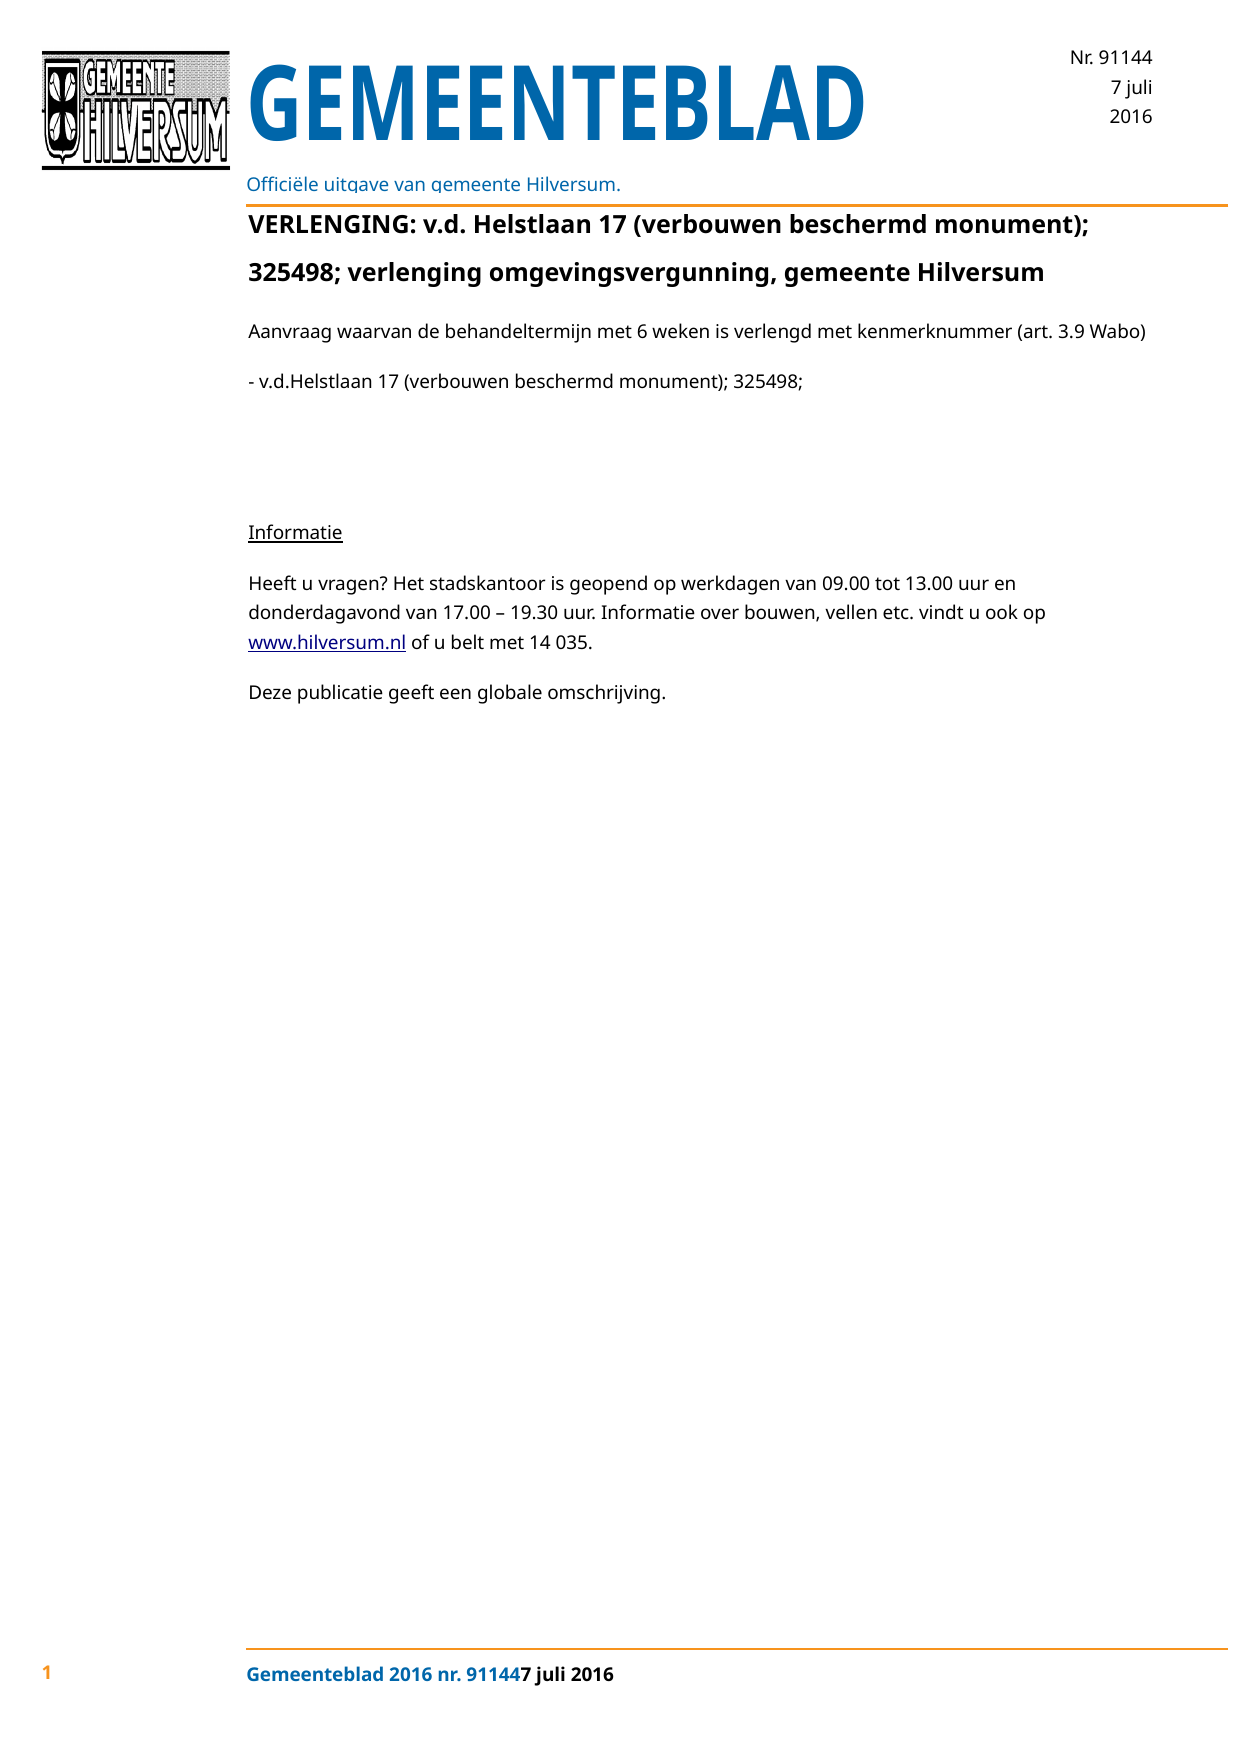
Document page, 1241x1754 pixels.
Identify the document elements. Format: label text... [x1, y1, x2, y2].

text Aanvraag waarvan de behandeltermijn met 6 weken is verlengd met kenmerknummer (art. 3.9 Wabo) [248, 318, 1152, 344]
text Informatie [248, 519, 1152, 545]
text - v.d.Helstlaan 17 (verbouwen beschermd monument); 325498; [248, 368, 1152, 394]
text Heeft u vragen? Het stadskantoor is geopend op werkdagen van 09.00 tot 13.00 uur en donderdagavond van 17.00 – 19.30 uur. Informatie over bouwen, vellen etc. vindt u ook op www.hilversum.nl of u belt met 14 035. [248, 570, 1152, 655]
picture [41, 47, 231, 172]
text VERLENGING: v.d. Helstlaan 17 (verbouwen beschermd monument); 325498; verlenging omgevingsvergunning, gemeente Hilversum [248, 207, 1152, 288]
text Deze publicatie geeft een globale omschrijving. [248, 679, 1152, 705]
